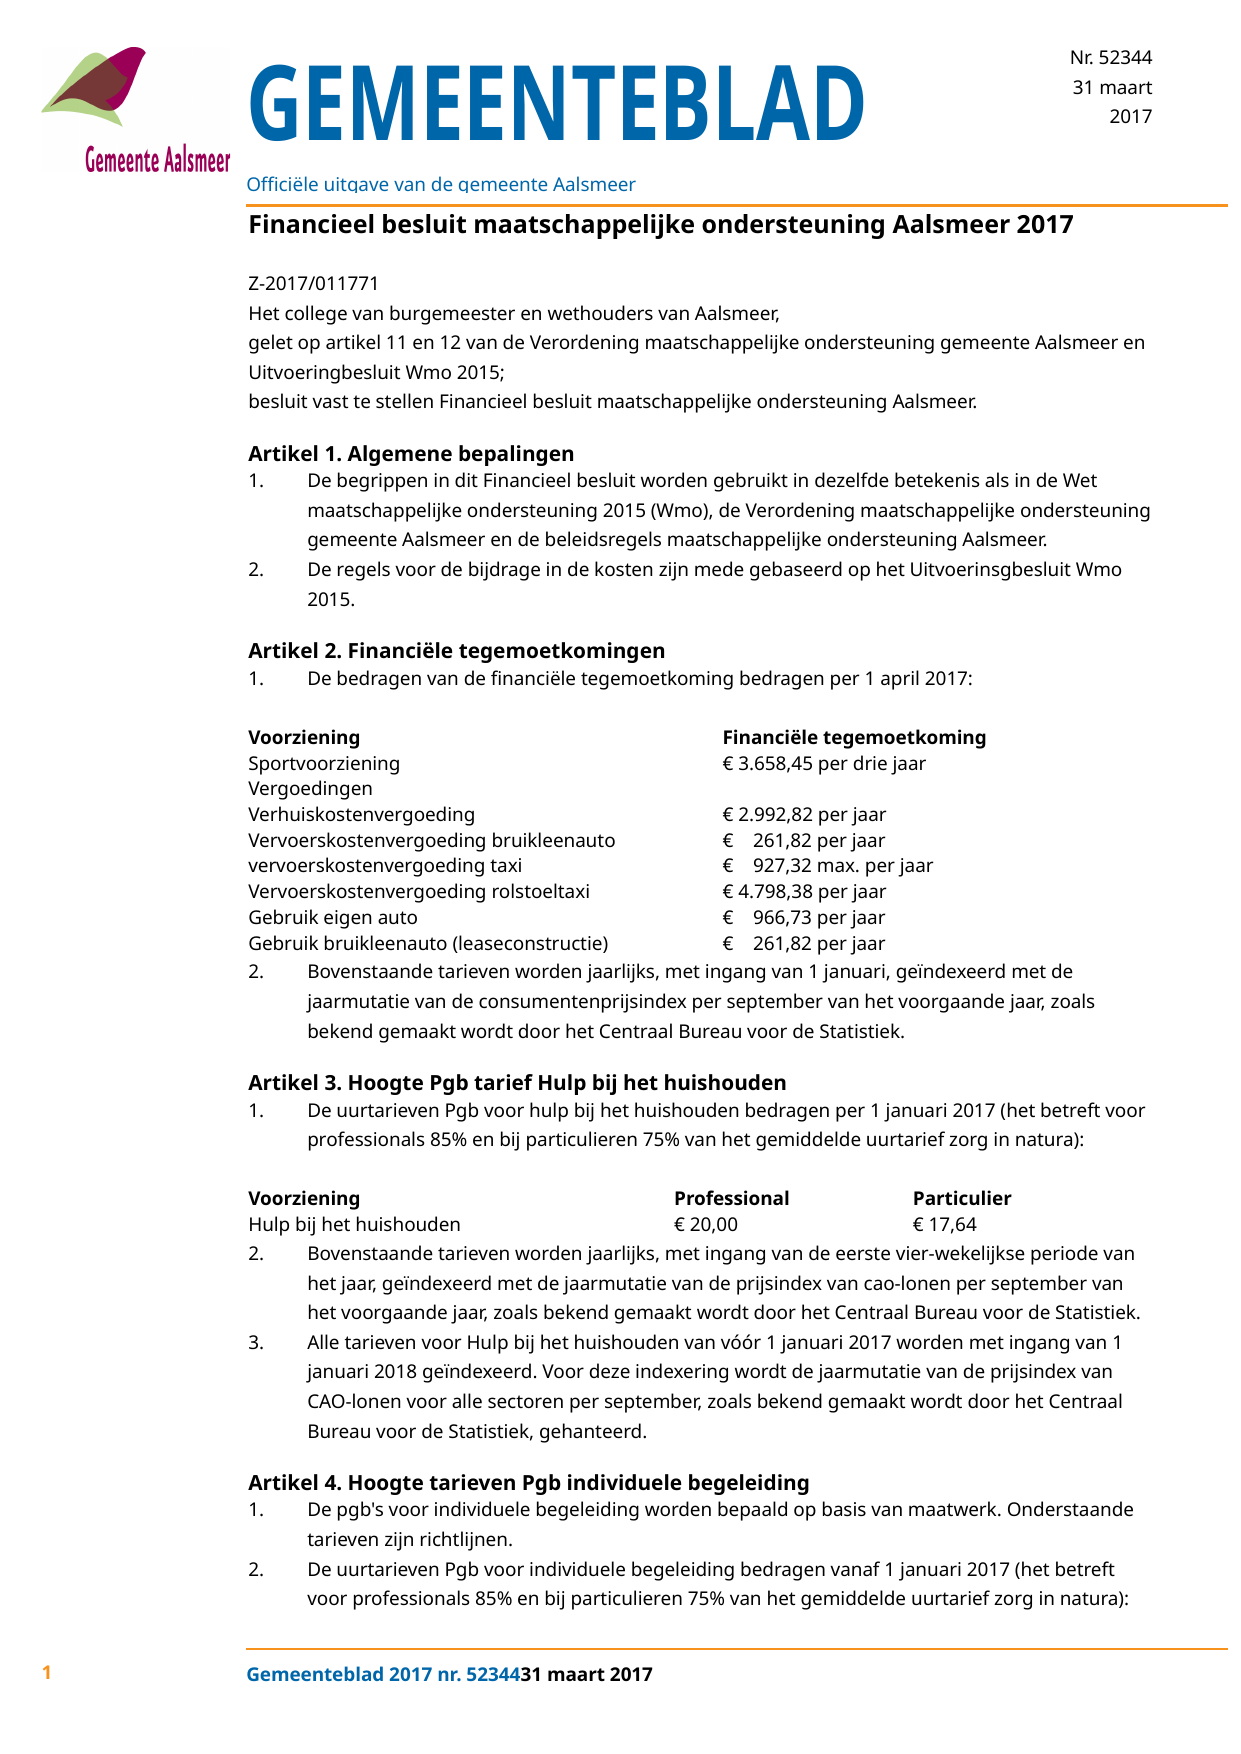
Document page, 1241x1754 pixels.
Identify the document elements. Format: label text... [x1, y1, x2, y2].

list Bovenstaande tarieven worden jaarlijks, met ingang van 1 januari, geïndexeerd met de jaarmutatie van de consumentenprijsindex per september van het voorgaande jaar, zoals bekend gemaakt wordt door het Centraal Bureau voor de Statistiek. [248, 959, 1152, 1044]
table_header Voorziening [248, 724, 722, 750]
text Artikel 2. Financiële tegemoetkomingen [248, 636, 1152, 665]
table_cell € 20,00 [674, 1211, 913, 1237]
list De pgb's voor individuele begeleiding worden bepaald op basis van maatwerk. Onderstaande tarieven zijn richtlijnen. [248, 1497, 1152, 1552]
list Alle tarieven voor Hulp bij het huishouden van vóór 1 januari 2017 worden met ingang van 1 januari 2018 geïndexeerd. Voor deze indexering wordt de jaarmutatie van de prijsindex van CAO-lonen voor alle sectoren per september, zoals bekend gemaakt wordt door het Centraal Bureau voor de Statistiek, gehanteerd. [248, 1329, 1152, 1443]
table_cell Sportvoorziening [248, 750, 722, 775]
table_cell € 261,82 per jaar [723, 827, 1152, 853]
table_cell Vervoerskostenvergoeding bruikleenauto [248, 827, 722, 853]
table_header Professional [674, 1186, 913, 1211]
list De begrippen in dit Financieel besluit worden gebruikt in dezelfde betekenis als in de Wet maatschappelijke ondersteuning 2015 (Wmo), de Verordening maatschappelijke ondersteuning gemeente Aalsmeer en de beleidsregels maatschappelijke ondersteuning Aalsmeer. [248, 467, 1152, 552]
list Bovenstaande tarieven worden jaarlijks, met ingang van de eerste vier-wekelijkse periode van het jaar, geïndexeerd met de jaarmutatie van de prijsindex van cao-lonen per september van het voorgaande jaar, zoals bekend gemaakt wordt door het Centraal Bureau voor de Statistiek. [248, 1240, 1152, 1325]
table_header Financiële tegemoetkoming [723, 724, 1152, 750]
table_cell € 927,32 max. per jaar [723, 853, 1152, 878]
text Het college van burgemeester en wethouders van Aalsmeer, [248, 300, 1152, 326]
table_header Particulier [913, 1186, 1152, 1211]
text besluit vast te stellen Financieel besluit maatschappelijke ondersteuning Aalsmeer. [248, 389, 1152, 414]
table_cell Verhuiskostenvergoeding [248, 801, 722, 827]
text Financieel besluit maatschappelijke ondersteuning Aalsmeer 2017 [248, 207, 1152, 241]
table_header Voorziening [248, 1186, 674, 1211]
text Z-2017/011771 [248, 270, 1152, 296]
table_cell Hulp bij het huishouden [248, 1211, 674, 1237]
table_cell Gebruik bruikleenauto (leaseconstructie) [248, 930, 722, 956]
table_cell € 2.992,82 per jaar [723, 801, 1152, 827]
text gelet op artikel 11 en 12 van de Verordening maatschappelijke ondersteuning gemeente Aalsmeer en Uitvoeringbesluit Wmo 2015; [248, 329, 1152, 385]
text Artikel 3. Hoogte Pgb tarief Hulp bij het huishouden [248, 1068, 1152, 1097]
table_cell € 966,73 per jaar [723, 904, 1152, 930]
table_cell € 4.798,38 per jaar [723, 878, 1152, 904]
table_cell [723, 775, 1152, 801]
table_cell € 17,64 [913, 1211, 1152, 1237]
list De uurtarieven Pgb voor individuele begeleiding bedragen vanaf 1 januari 2017 (het betreft voor professionals 85% en bij particulieren 75% van het gemiddelde uurtarief zorg in natura): [248, 1556, 1152, 1611]
text Artikel 1. Algemene bepalingen [248, 439, 1152, 467]
list De uurtarieven Pgb voor hulp bij het huishouden bedragen per 1 januari 2017 (het betreft voor professionals 85% en bij particulieren 75% van het gemiddelde uurtarief zorg in natura): [248, 1097, 1152, 1152]
table_cell vervoerskostenvergoeding taxi [248, 853, 722, 878]
table_cell Gebruik eigen auto [248, 904, 722, 930]
picture [41, 47, 231, 172]
list De bedragen van de financiële tegemoetkoming bedragen per 1 april 2017: [248, 665, 1152, 690]
table_cell € 3.658,45 per drie jaar [723, 750, 1152, 775]
table_cell Vervoerskostenvergoeding rolstoeltaxi [248, 878, 722, 904]
text Artikel 4. Hoogte tarieven Pgb individuele begeleiding [248, 1468, 1152, 1497]
table_cell Vergoedingen [248, 775, 722, 801]
table_cell € 261,82 per jaar [723, 930, 1152, 956]
list De regels voor de bijdrage in de kosten zijn mede gebaseerd op het Uitvoerinsgbesluit Wmo 2015. [248, 556, 1152, 612]
